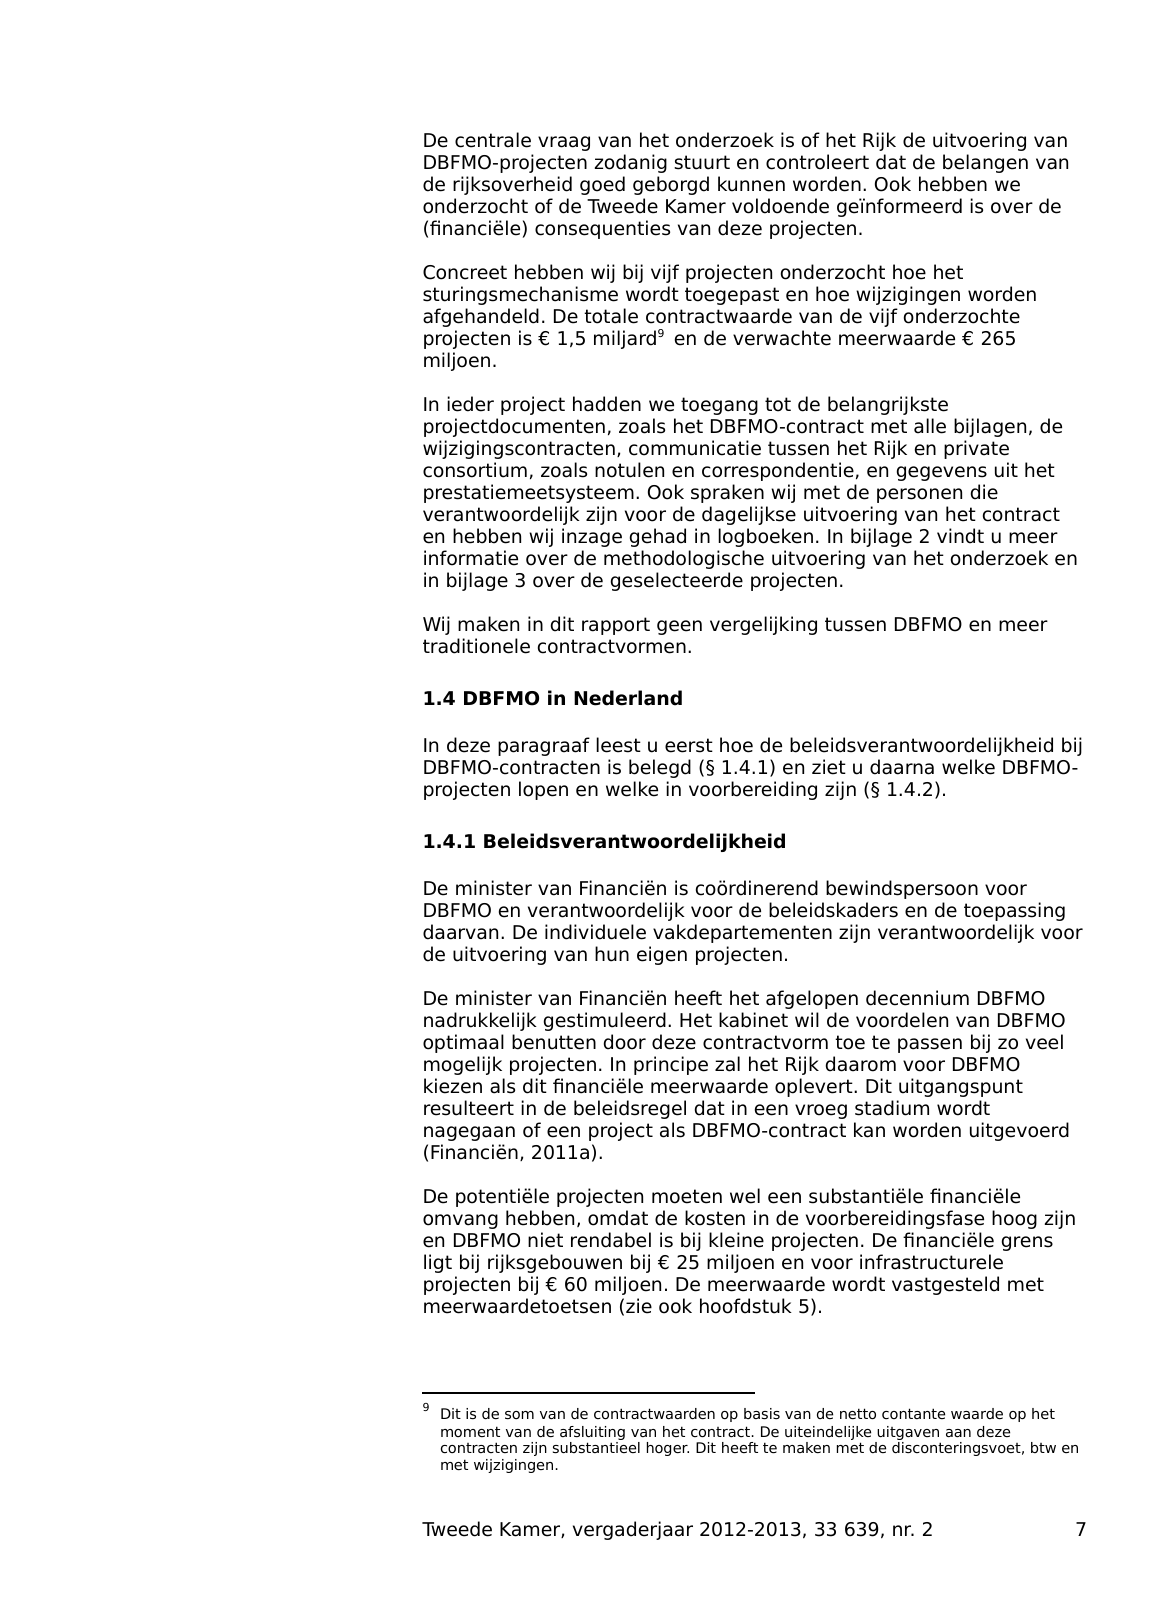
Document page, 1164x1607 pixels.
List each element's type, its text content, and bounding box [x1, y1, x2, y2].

text De minister van Financiën is coördinerend bewindspersoon voor DBFMO en verantwoordelijk voor de beleidskaders en de toepassing daarvan. De individuele vakdepartementen zijn verantwoordelijk voor de uitvoering van hun eigen projecten. [422, 878, 1087, 966]
text Wij maken in dit rapport geen vergelijking tussen DBFMO en meer traditionele contractvormen. [422, 614, 1087, 658]
text Concreet hebben wij bij vijf projecten onderzocht hoe het sturingsmechanisme wordt toegepast en hoe wijzigingen worden afgehandeld. De totale contractwaarde van de vijf onderzochte projecten is € 1,5 miljard en de verwachte meerwaarde € 265 miljoen. [422, 262, 1087, 372]
subtitle 1.4.1 Beleidsverantwoordelijkheid [422, 831, 1087, 853]
text De minister van Financiën heeft het afgelopen decennium DBFMO nadrukkelijk gestimuleerd. Het kabinet wil de voordelen van DBFMO optimaal benutten door deze contractvorm toe te passen bij zo veel mogelijk projecten. In principe zal het Rijk daarom voor DBFMO kiezen als dit financiële meerwaarde oplevert. Dit uitgangspunt resulteert in de beleidsregel dat in een vroeg stadium wordt nagegaan of een project als DBFMO-contract kan worden uitgevoerd (Financiën, 2011a). [422, 988, 1087, 1164]
text Dit is de som van de contractwaarden op basis van de netto contante waarde op het moment van de afsluiting van het contract. De uiteindelijke uitgaven aan deze contracten zijn substantieel hoger. Dit heeft te maken met de disconteringsvoet, btw en met wijzigingen. [422, 1402, 1087, 1474]
text De centrale vraag van het onderzoek is of het Rijk de uitvoering van DBFMO-projecten zodanig stuurt en controleert dat de belangen van de rijksoverheid goed geborgd kunnen worden. Ook hebben we onderzocht of de Tweede Kamer voldoende geïnformeerd is over de (financiële) consequenties van deze projecten. [422, 130, 1087, 240]
text In ieder project hadden we toegang tot de belangrijkste projectdocumenten, zoals het DBFMO-contract met alle bijlagen, de wijzigingscontracten, communicatie tussen het Rijk en private consortium, zoals notulen en correspondentie, en gegevens uit het prestatiemeetsysteem. Ook spraken wij met de personen die verantwoordelijk zijn voor de dagelijkse uitvoering van het contract en hebben wij inzage gehad in logboeken. In bijlage 2 vindt u meer informatie over de methodologische uitvoering van het onderzoek en in bijlage 3 over de geselecteerde projecten. [422, 394, 1087, 592]
text In deze paragraaf leest u eerst hoe de beleidsverantwoordelijkheid bij DBFMO-contracten is belegd (§ 1.4.1) en ziet u daarna welke DBFMO-projecten lopen en welke in voorbereiding zijn (§ 1.4.2). [422, 735, 1087, 801]
text De potentiële projecten moeten wel een substantiële financiële omvang hebben, omdat de kosten in de voorbereidingsfase hoog zijn en DBFMO niet rendabel is bij kleine projecten. De financiële grens ligt bij rijksgebouwen bij € 25 miljoen en voor infrastructurele projecten bij € 60 miljoen. De meerwaarde wordt vastgesteld met meerwaardetoetsen (zie ook hoofdstuk 5). [422, 1186, 1087, 1318]
subtitle 1.4 DBFMO in Nederland [422, 688, 1087, 710]
